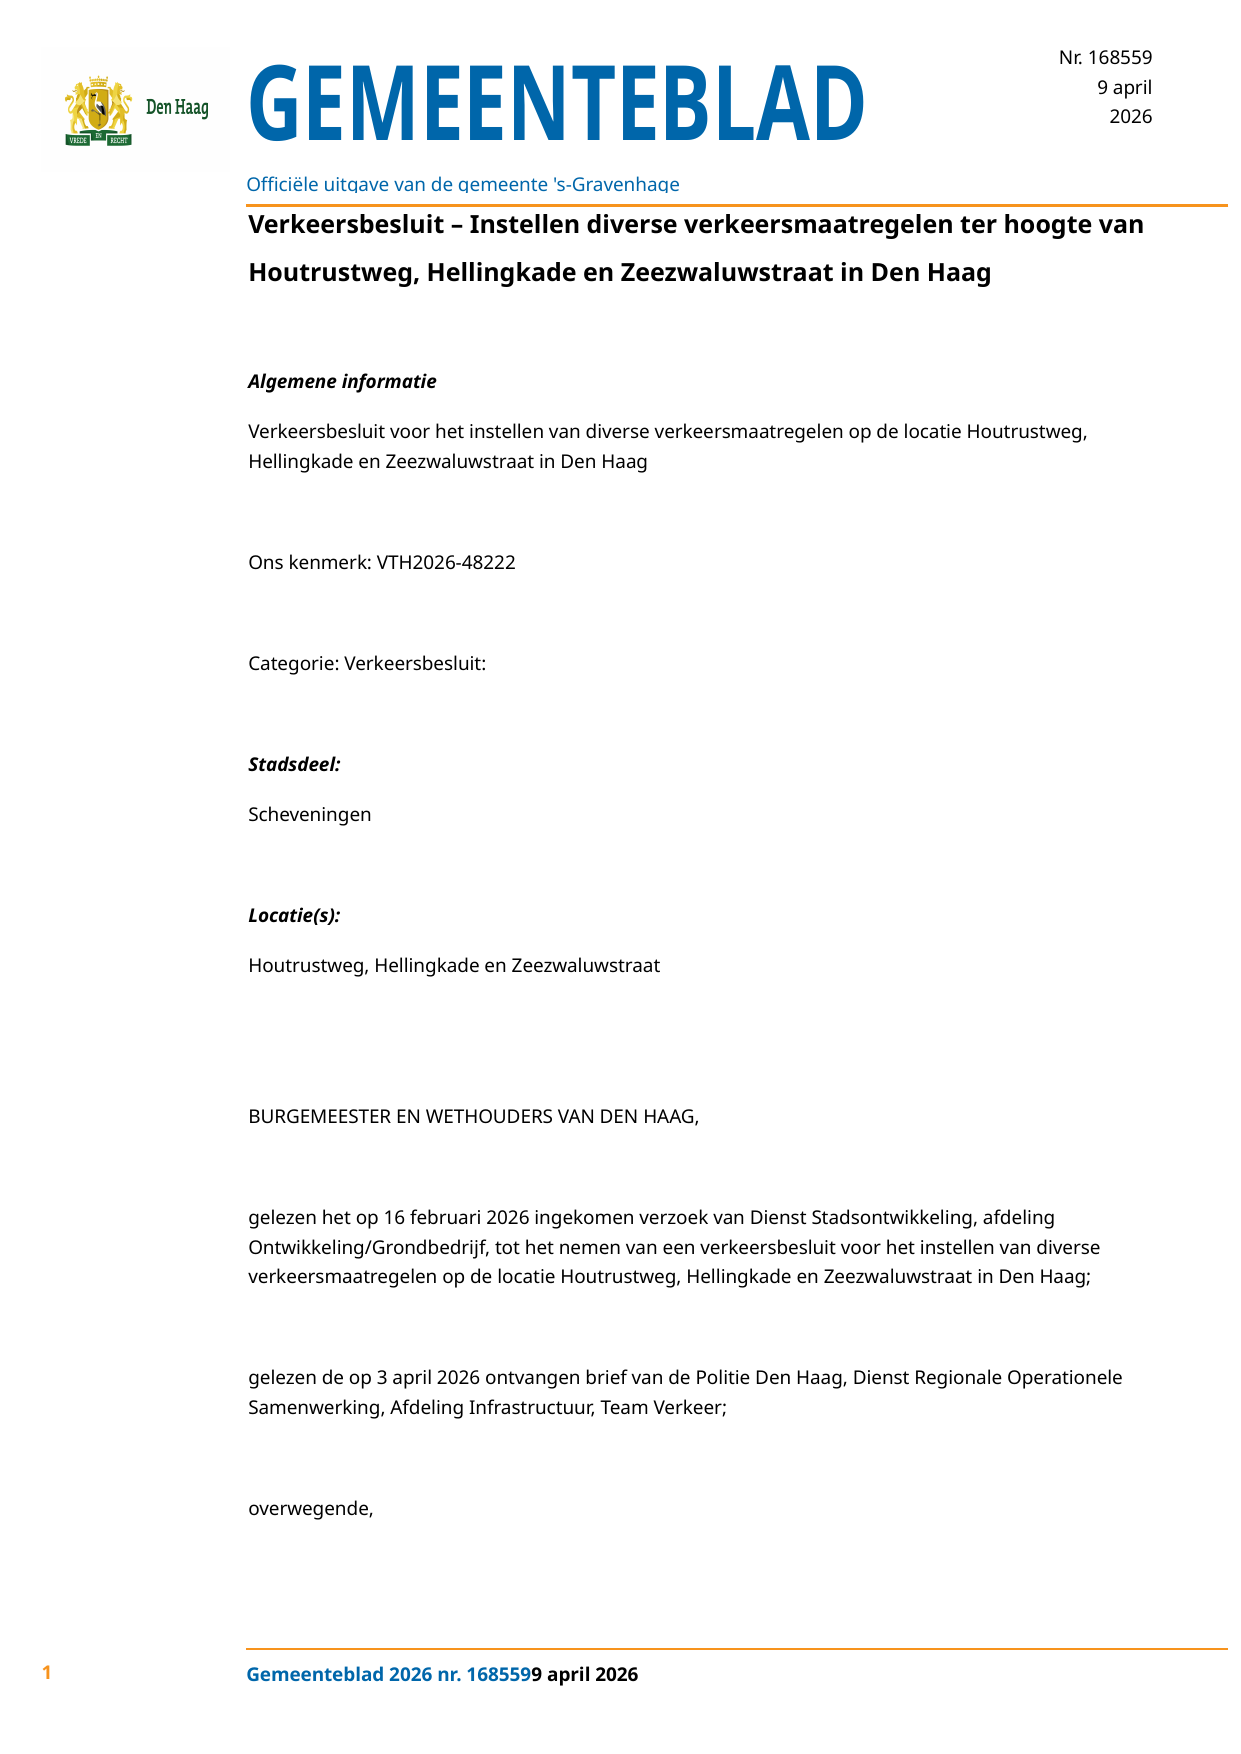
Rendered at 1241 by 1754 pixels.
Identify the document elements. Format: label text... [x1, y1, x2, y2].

picture [41, 47, 231, 172]
text Ons kenmerk: VTH2026-48222 [248, 549, 1152, 575]
text BURGEMEESTER EN WETHOUDERS VAN DEN HAAG, [248, 1104, 1152, 1129]
text Houtrustweg, Hellingkade en Zeezwaluwstraat [248, 952, 1152, 978]
text Verkeersbesluit – Instellen diverse verkeersmaatregelen ter hoogte van Houtrustweg, Hellingkade en Zeezwaluwstraat in Den Haag [248, 207, 1152, 288]
text gelezen het op 16 februari 2026 ingekomen verzoek van Dienst Stadsontwikkeling, afdeling Ontwikkeling/Grondbedrijf, tot het nemen van een verkeersbesluit voor het instellen van diverse verkeersmaatregelen op de locatie Houtrustweg, Hellingkade en Zeezwaluwstraat in Den Haag; [248, 1204, 1152, 1289]
text Stadsdeel: [248, 751, 1152, 777]
text Categorie: Verkeersbesluit: [248, 650, 1152, 676]
text Verkeersbesluit voor het instellen van diverse verkeersmaatregelen op de locatie Houtrustweg, Hellingkade en Zeezwaluwstraat in Den Haag [248, 419, 1152, 474]
text overwegende, [248, 1495, 1152, 1521]
text gelezen de op 3 april 2026 ontvangen brief van de Politie Den Haag, Dienst Regionale Operationele Samenwerking, Afdeling Infrastructuur, Team Verkeer; [248, 1364, 1152, 1420]
text Scheveningen [248, 801, 1152, 827]
text Locatie(s): [248, 902, 1152, 928]
text Algemene informatie [248, 368, 1152, 394]
